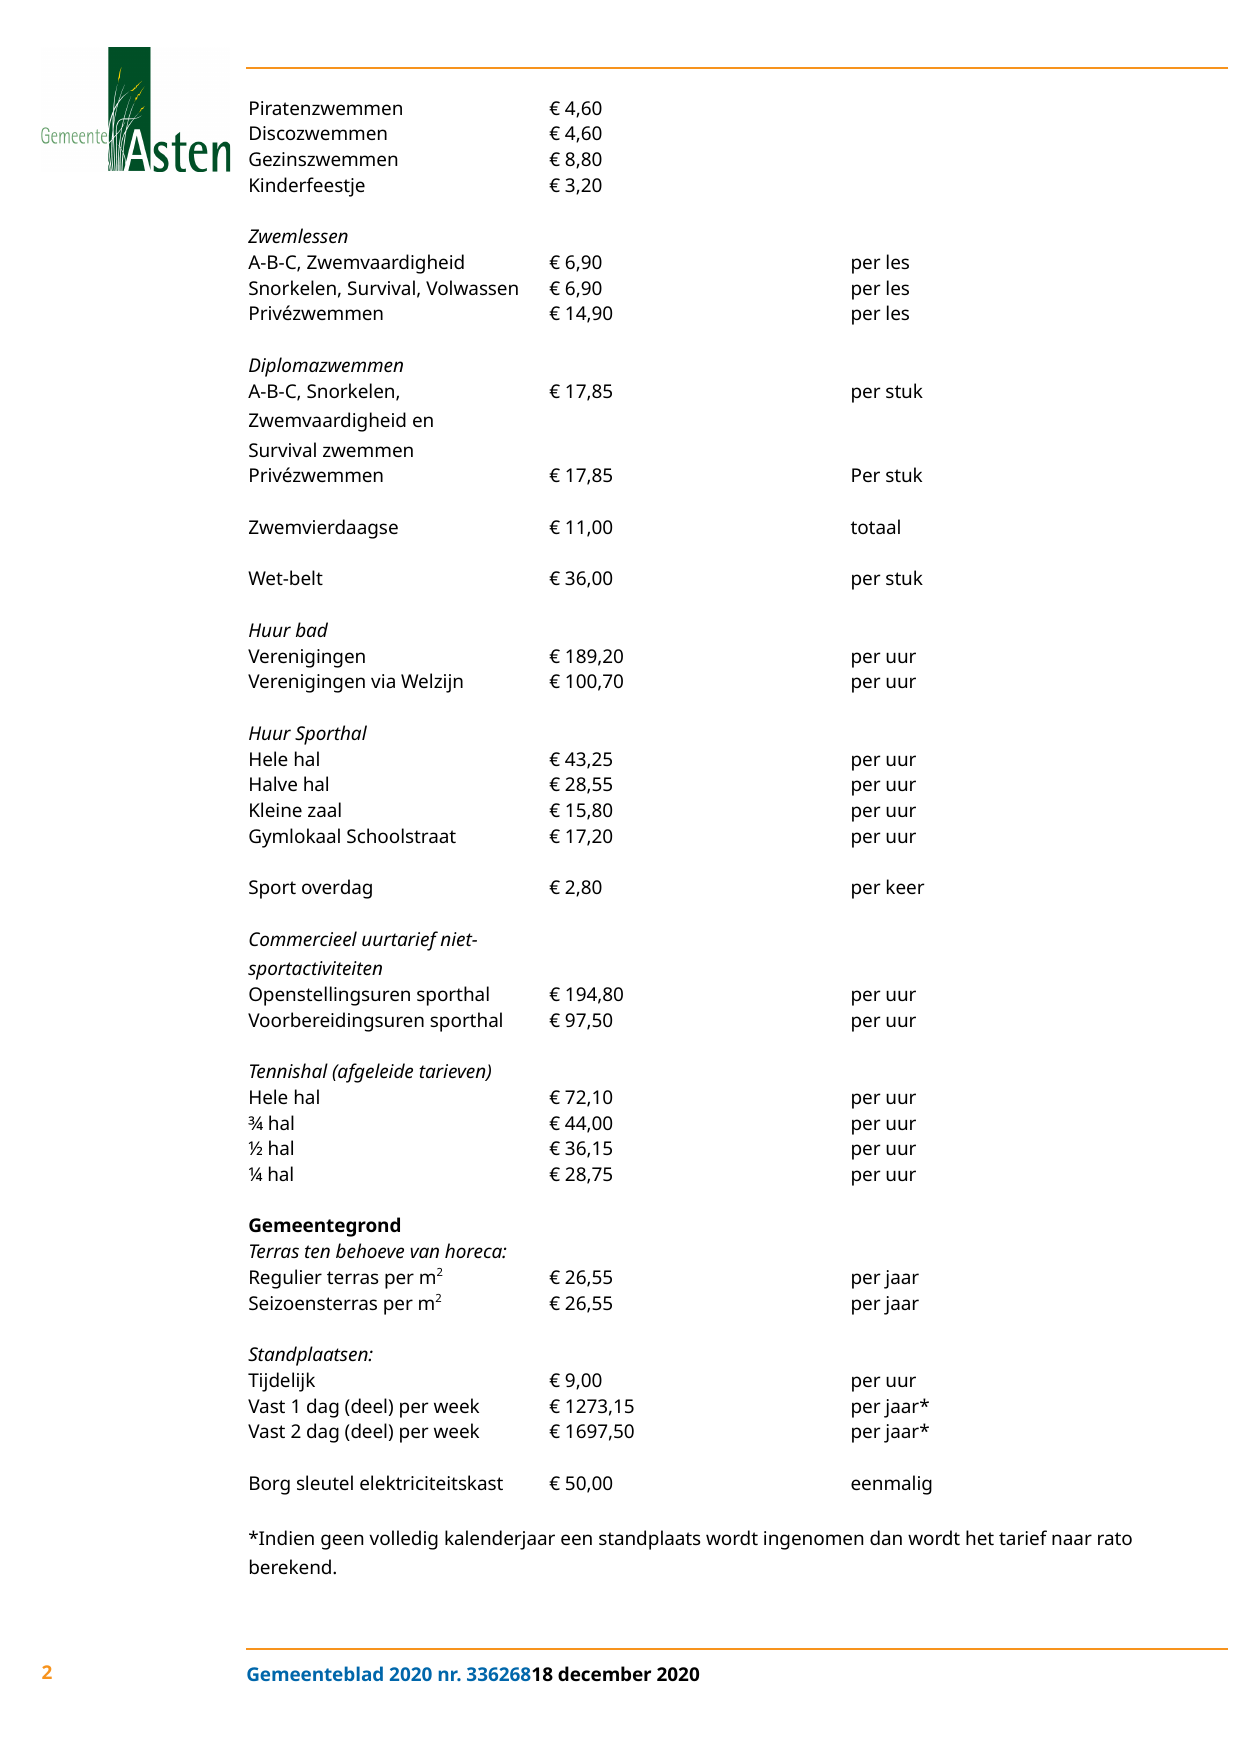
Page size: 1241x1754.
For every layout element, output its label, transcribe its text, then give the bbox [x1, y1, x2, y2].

table_cell € 100,70 [549, 669, 850, 694]
table_cell [549, 591, 850, 617]
table_cell Gezinszwemmen [248, 146, 549, 172]
table_cell € 2,80 [549, 874, 850, 900]
table_cell per uur [850, 643, 1152, 668]
table_cell Borg sleutel elektriciteitskast [248, 1470, 549, 1496]
table_cell [850, 1033, 1152, 1058]
table_cell totaal [850, 514, 1152, 540]
table_cell [549, 926, 850, 981]
table_cell € 97,50 [549, 1007, 850, 1033]
table_cell ½ hal [248, 1136, 549, 1161]
table_cell Verenigingen [248, 643, 549, 668]
table_cell [850, 591, 1152, 617]
table_cell per jaar* [850, 1419, 1152, 1444]
table_cell [549, 720, 850, 746]
table_cell € 72,10 [549, 1084, 850, 1110]
table_cell [248, 1187, 549, 1213]
table_cell Regulier terras per m2 [248, 1264, 549, 1290]
table_cell € 36,00 [549, 566, 850, 591]
table_cell [850, 121, 1152, 146]
table_cell € 4,60 [549, 95, 850, 121]
table_cell [549, 489, 850, 514]
table_cell [850, 198, 1152, 223]
table_cell € 28,75 [549, 1161, 850, 1187]
table_cell € 43,25 [549, 746, 850, 771]
table_cell [549, 1341, 850, 1367]
table_cell € 36,15 [549, 1136, 850, 1161]
table_cell € 11,00 [549, 514, 850, 540]
table_cell [549, 224, 850, 249]
table_cell € 44,00 [549, 1110, 850, 1136]
table_cell Seizoensterras per m2 [248, 1290, 549, 1316]
table_cell Snorkelen, Survival, Volwassen [248, 275, 549, 301]
table_cell € 50,00 [549, 1470, 850, 1496]
table_cell Openstellingsuren sporthal [248, 981, 549, 1007]
table_cell Discozwemmen [248, 121, 549, 146]
table_cell [850, 352, 1152, 378]
table_cell [248, 694, 549, 720]
table_cell Diplomazwemmen [248, 352, 549, 378]
table_cell [248, 489, 549, 514]
table_cell per stuk [850, 378, 1152, 463]
table_cell [549, 198, 850, 223]
table_cell € 1697,50 [549, 1419, 850, 1444]
table_cell [850, 224, 1152, 249]
table_cell Gymlokaal Schoolstraat [248, 823, 549, 849]
table_cell Standplaatsen: [248, 1341, 549, 1367]
table_cell [850, 540, 1152, 566]
table_cell [549, 540, 850, 566]
table_cell Wet-belt [248, 566, 549, 591]
table_cell [850, 95, 1152, 121]
table_cell per uur [850, 746, 1152, 771]
picture [41, 47, 231, 172]
table_cell per jaar* [850, 1393, 1152, 1418]
table_cell [850, 326, 1152, 352]
table_cell [850, 1213, 1152, 1238]
table_cell [850, 172, 1152, 198]
table_cell Kinderfeestje [248, 172, 549, 198]
table_cell [549, 849, 850, 874]
table_cell [850, 849, 1152, 874]
table_cell [248, 1444, 549, 1470]
table_cell [549, 900, 850, 926]
table_cell Huur bad [248, 617, 549, 643]
table_cell Per stuk [850, 463, 1152, 488]
table_cell [850, 900, 1152, 926]
table_cell Vast 2 dag (deel) per week [248, 1419, 549, 1444]
table_cell [248, 900, 549, 926]
table_cell per uur [850, 771, 1152, 797]
table_cell € 8,80 [549, 146, 850, 172]
table_cell [549, 1033, 850, 1058]
table_cell Privézwemmen [248, 463, 549, 488]
table_cell € 6,90 [549, 249, 850, 275]
table_cell per uur [850, 1367, 1152, 1393]
table_cell € 15,80 [549, 797, 850, 823]
table_cell Sport overdag [248, 874, 549, 900]
table_cell [549, 1239, 850, 1264]
table_cell Verenigingen via Welzijn [248, 669, 549, 694]
table_cell Terras ten behoeve van horeca: [248, 1239, 549, 1264]
table_cell [248, 1316, 549, 1341]
table_cell per uur [850, 1161, 1152, 1187]
table_cell Piratenzwemmen [248, 95, 549, 121]
table_cell [850, 720, 1152, 746]
table_cell per keer [850, 874, 1152, 900]
table_cell Voorbereidingsuren sporthal [248, 1007, 549, 1033]
table_cell Gemeentegrond [248, 1213, 549, 1238]
table_cell [549, 1444, 850, 1470]
table_cell € 4,60 [549, 121, 850, 146]
table_cell Hele hal [248, 746, 549, 771]
table_cell [549, 1187, 850, 1213]
table_cell € 189,20 [549, 643, 850, 668]
table_cell per les [850, 301, 1152, 326]
table_cell [248, 540, 549, 566]
table_cell € 194,80 [549, 981, 850, 1007]
table_cell € 17,85 [549, 378, 850, 463]
text *Indien geen volledig kalenderjaar een standplaats wordt ingenomen dan wordt het tarief naar rato berekend. [248, 1525, 1152, 1580]
table_cell [248, 591, 549, 617]
table_cell per uur [850, 1110, 1152, 1136]
table_cell Kleine zaal [248, 797, 549, 823]
table_cell Tennishal (afgeleide tarieven) [248, 1058, 549, 1084]
table_cell € 28,55 [549, 771, 850, 797]
table_cell A-B-C, Snorkelen, Zwemvaardigheid en Survival zwemmen [248, 378, 549, 463]
table_cell € 6,90 [549, 275, 850, 301]
table_cell € 26,55 [549, 1264, 850, 1290]
table_cell € 17,85 [549, 463, 850, 488]
table_cell [850, 146, 1152, 172]
table_cell Privézwemmen [248, 301, 549, 326]
table_cell per jaar [850, 1290, 1152, 1316]
table_cell [850, 694, 1152, 720]
table_cell per les [850, 275, 1152, 301]
table_cell per uur [850, 797, 1152, 823]
table_cell [850, 1239, 1152, 1264]
table_cell [850, 1444, 1152, 1470]
table_cell per stuk [850, 566, 1152, 591]
table_cell Huur Sporthal [248, 720, 549, 746]
table_cell [850, 1316, 1152, 1341]
table_cell per uur [850, 669, 1152, 694]
table_cell [549, 1496, 850, 1521]
table_cell [850, 1058, 1152, 1084]
table_cell ¼ hal [248, 1161, 549, 1187]
table_cell [850, 489, 1152, 514]
table_cell [850, 1341, 1152, 1367]
table_cell € 9,00 [549, 1367, 850, 1393]
table_cell ¾ hal [248, 1110, 549, 1136]
table_cell [549, 1213, 850, 1238]
table_cell € 17,20 [549, 823, 850, 849]
table_cell € 14,90 [549, 301, 850, 326]
table_cell A-B-C, Zwemvaardigheid [248, 249, 549, 275]
table_cell per uur [850, 823, 1152, 849]
table_cell per uur [850, 1084, 1152, 1110]
table_cell [549, 694, 850, 720]
table_cell € 26,55 [549, 1290, 850, 1316]
table_cell per jaar [850, 1264, 1152, 1290]
table_cell Commercieel uurtarief niet-sportactiviteiten [248, 926, 549, 981]
table_cell € 1273,15 [549, 1393, 850, 1418]
table_cell [248, 1496, 549, 1521]
table_cell per uur [850, 1136, 1152, 1161]
table_cell Vast 1 dag (deel) per week [248, 1393, 549, 1418]
table_cell [549, 617, 850, 643]
table_cell [850, 617, 1152, 643]
table_cell [248, 849, 549, 874]
table_cell [248, 198, 549, 223]
table_cell [850, 1496, 1152, 1521]
table_cell [549, 1058, 850, 1084]
table_cell Tijdelijk [248, 1367, 549, 1393]
table_cell [850, 926, 1152, 981]
table_cell per les [850, 249, 1152, 275]
table_cell [248, 1033, 549, 1058]
table_cell Halve hal [248, 771, 549, 797]
table_cell Zwemlessen [248, 224, 549, 249]
table_cell Hele hal [248, 1084, 549, 1110]
table_cell [850, 1187, 1152, 1213]
table_cell [248, 326, 549, 352]
table_cell [549, 352, 850, 378]
table_cell per uur [850, 1007, 1152, 1033]
table_cell [549, 326, 850, 352]
table_cell € 3,20 [549, 172, 850, 198]
table_cell Zwemvierdaagse [248, 514, 549, 540]
table_cell [549, 1316, 850, 1341]
table_cell eenmalig [850, 1470, 1152, 1496]
table_cell per uur [850, 981, 1152, 1007]
